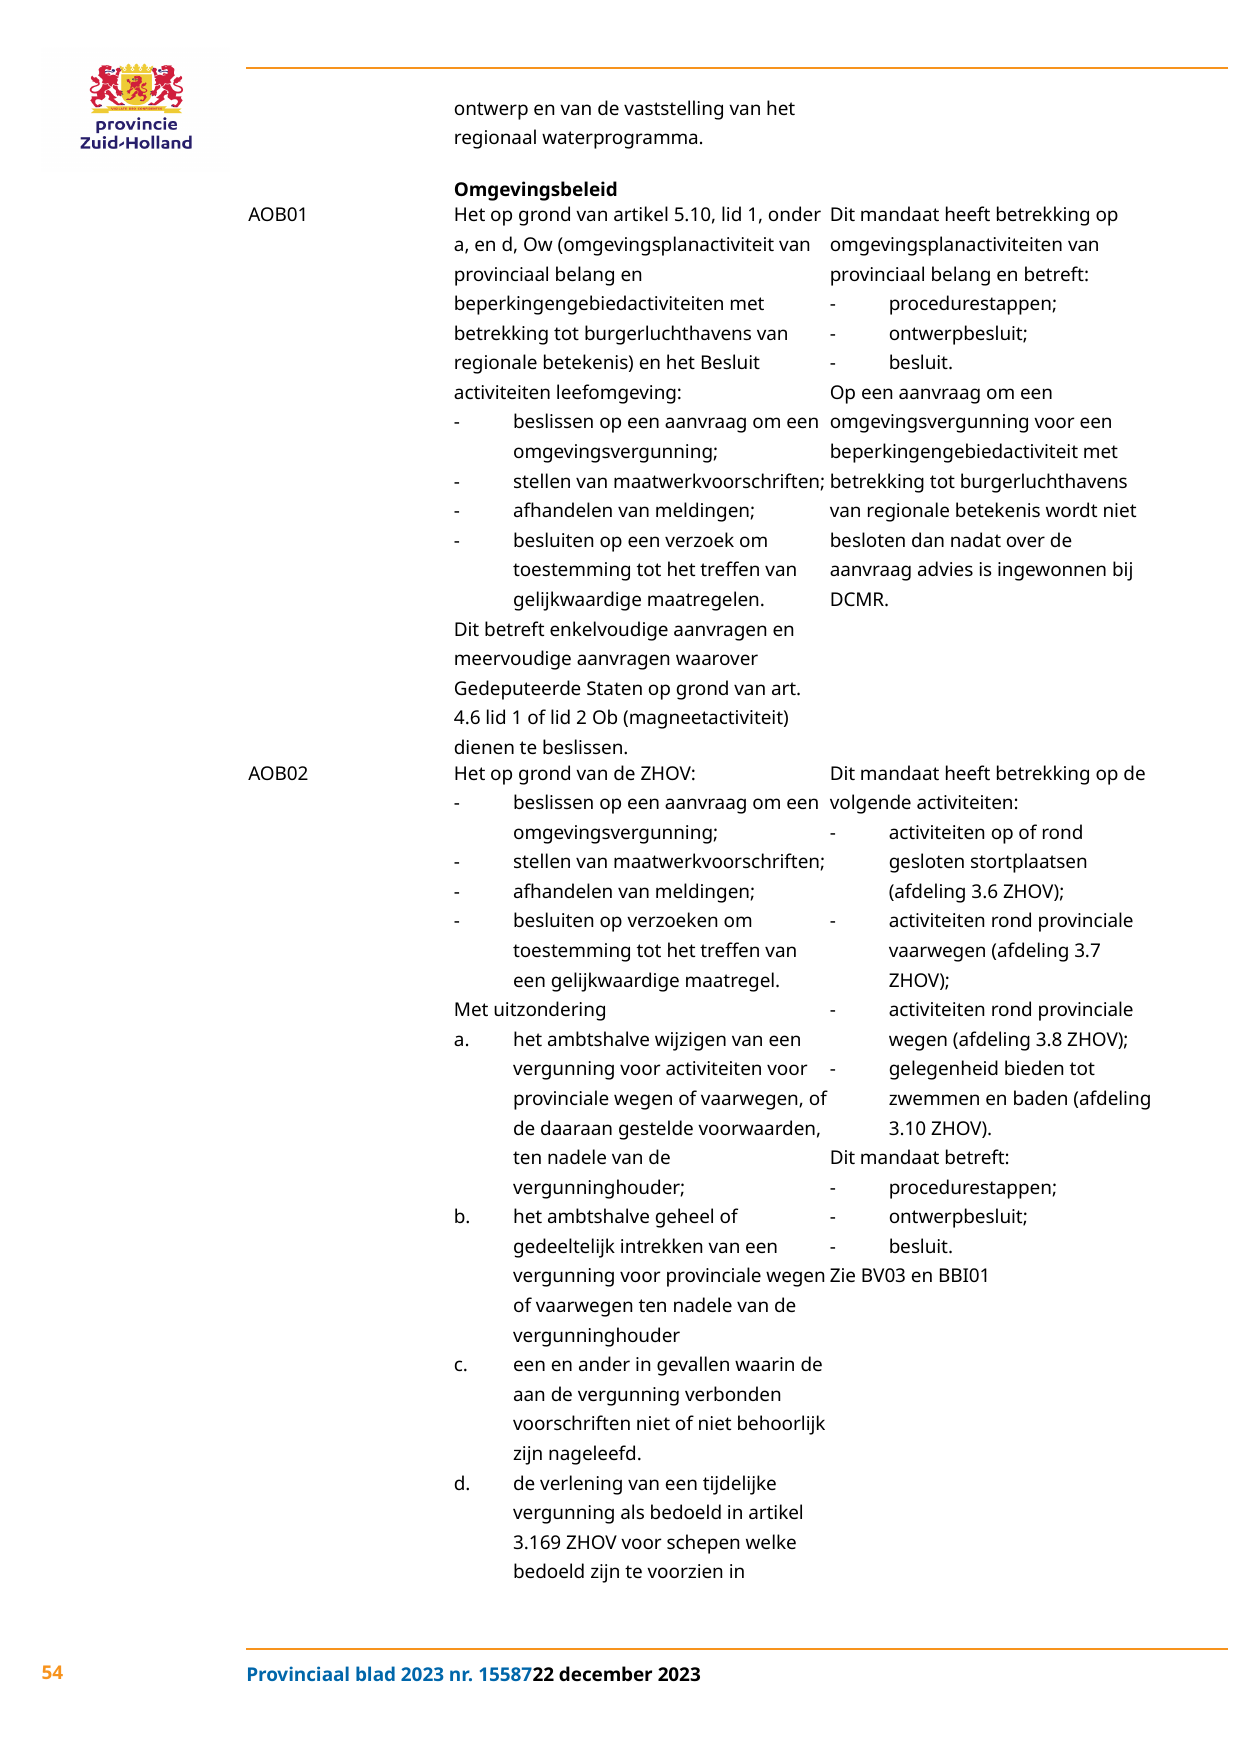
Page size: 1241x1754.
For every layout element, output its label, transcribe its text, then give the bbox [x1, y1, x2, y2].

table_cell Omgevingsbeleid [454, 176, 829, 202]
table_cell AOB01 [248, 202, 454, 760]
table_cell Het op grond van de ZHOV: beslissen op een aanvraag om een omgevingsvergunning; stellen van maatwerkvoorschriften; afhandelen van meldingen; besluiten op verzoeken om toestemming tot het treffen van een gelijkwaardige maatregel. Met uitzondering het ambtshalve wijzigen van een vergunning voor activiteiten voor provinciale wegen of vaarwegen, of de daaraan gestelde voorwaarden, ten nadele van de vergunninghouder; het ambtshalve geheel of gedeeltelijk intrekken van een vergunning voor provinciale wegen of vaarwegen ten nadele van de vergunninghouder een en ander in gevallen waarin de aan de vergunning verbonden voorschriften niet of niet behoorlijk zijn nageleefd. de verlening van een tijdelijke vergunning als bedoeld in artikel 3.169 ZHOV voor schepen welke bedoeld zijn te voorzien in [454, 760, 829, 1584]
table_cell [454, 150, 829, 176]
table_cell [830, 176, 1152, 202]
table_cell Dit mandaat heeft betrekking op omgevingsplanactiviteiten van provinciaal belang en betreft: procedurestappen; ontwerpbesluit; besluit. Op een aanvraag om een omgevingsvergunning voor een beperkingengebiedactiviteit met betrekking tot burgerluchthavens van regionale betekenis wordt niet besloten dan nadat over de aanvraag advies is ingewonnen bij DCMR. [830, 202, 1152, 760]
table_cell [248, 95, 454, 150]
table_cell Het op grond van artikel 5.10, lid 1, onder a, en d, Ow (omgevingsplanactiviteit van provinciaal belang en beperkingengebiedactiviteiten met betrekking tot burgerluchthavens van regionale betekenis) en het Besluit activiteiten leefomgeving: beslissen op een aanvraag om een omgevingsvergunning; stellen van maatwerkvoorschriften; afhandelen van meldingen; besluiten op een verzoek om toestemming tot het treffen van gelijkwaardige maatregelen. Dit betreft enkelvoudige aanvragen en meervoudige aanvragen waarover Gedeputeerde Staten op grond van art. 4.6 lid 1 of lid 2 Ob (magneetactiviteit) dienen te beslissen. [454, 202, 829, 760]
table_cell [248, 176, 454, 202]
table_cell Dit mandaat heeft betrekking op de volgende activiteiten: activiteiten op of rond gesloten stortplaatsen (afdeling 3.6 ZHOV); activiteiten rond provinciale vaarwegen (afdeling 3.7 ZHOV); activiteiten rond provinciale wegen (afdeling 3.8 ZHOV); gelegenheid bieden tot zwemmen en baden (afdeling 3.10 ZHOV). Dit mandaat betreft: procedurestappen; ontwerpbesluit; besluit. Zie BV03 en BBI01 [830, 760, 1152, 1584]
table_cell ontwerp en van de vaststelling van het regionaal waterprogramma. [454, 95, 829, 150]
table_cell [248, 150, 454, 176]
table_cell [830, 95, 1152, 150]
table_cell [830, 150, 1152, 176]
picture [41, 47, 231, 172]
table_cell AOB02 [248, 760, 454, 1584]
